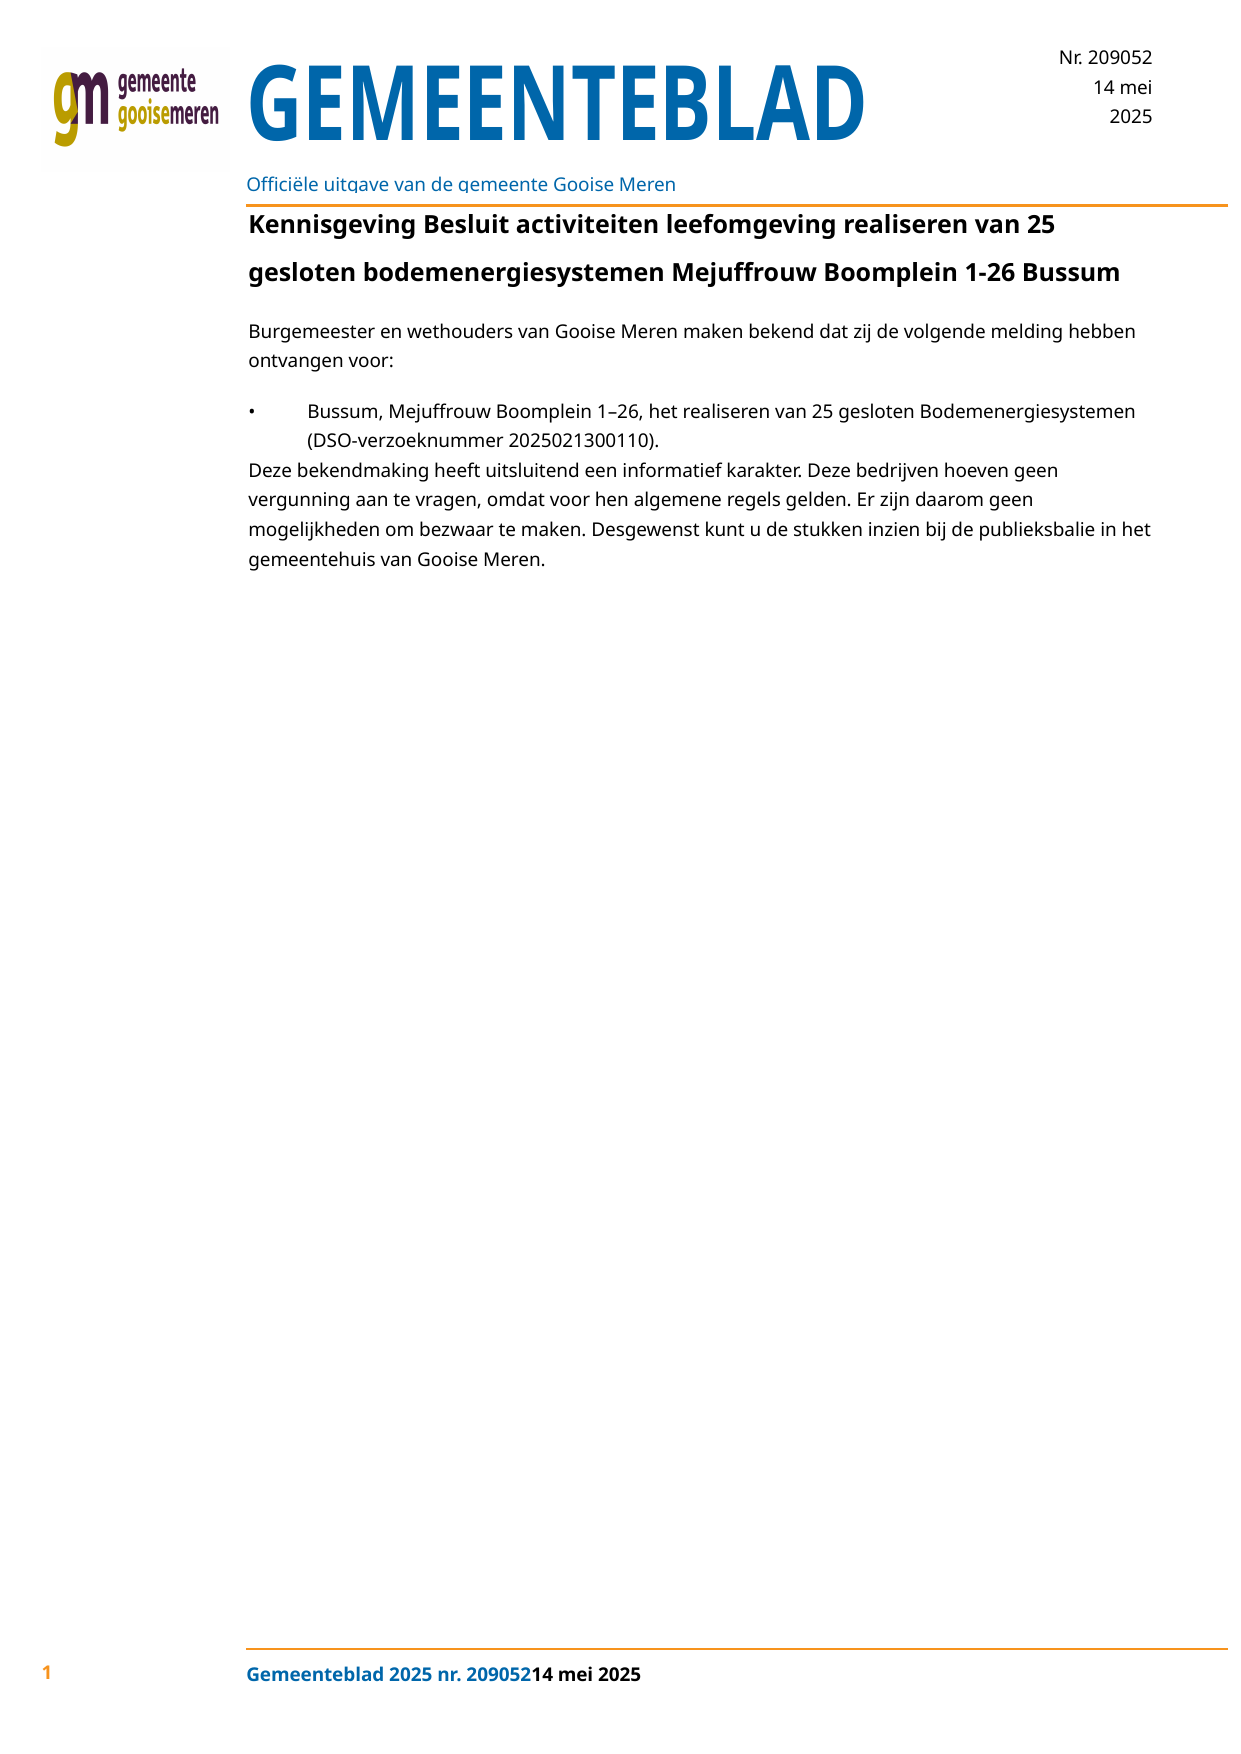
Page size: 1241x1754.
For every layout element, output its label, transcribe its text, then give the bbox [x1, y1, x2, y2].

text Burgemeester en wethouders van Gooise Meren maken bekend dat zij de volgende melding hebben ontvangen voor: [248, 318, 1152, 373]
list Bussum, Mejuffrouw Boomplein 1–26, het realiseren van 25 gesloten Bodemenergiesystemen (DSO-verzoeknummer 2025021300110). [248, 398, 1152, 453]
text Deze bekendmaking heeft uitsluitend een informatief karakter. Deze bedrijven hoeven geen vergunning aan te vragen, omdat voor hen algemene regels gelden. Er zijn daarom geen mogelijkheden om bezwaar te maken. Desgewenst kunt u de stukken inzien bij de publieksbalie in het gemeentehuis van Gooise Meren. [248, 457, 1152, 572]
text Kennisgeving Besluit activiteiten leefomgeving realiseren van 25 gesloten bodemenergiesystemen Mejuffrouw Boomplein 1-26 Bussum [248, 207, 1152, 288]
picture [41, 47, 231, 172]
